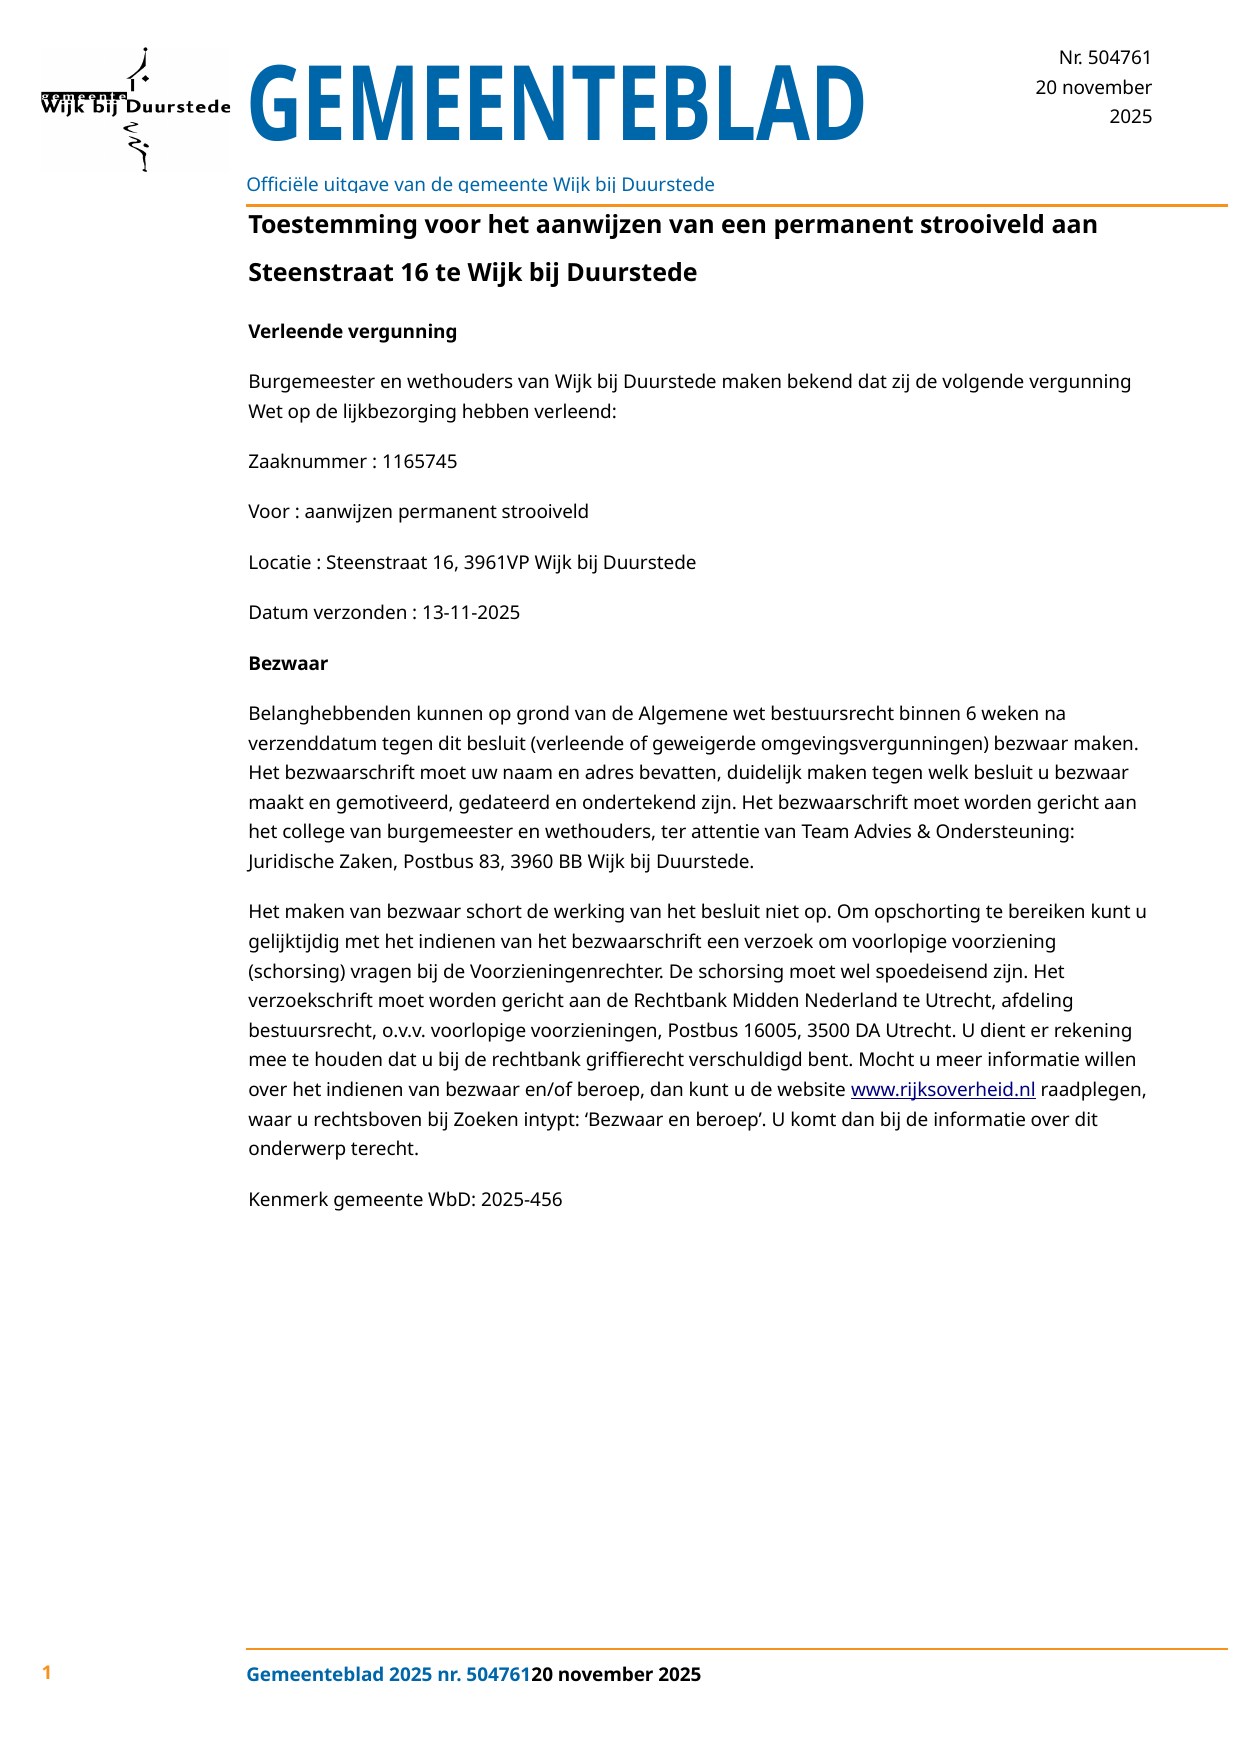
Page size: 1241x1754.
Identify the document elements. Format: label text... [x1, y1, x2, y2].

picture [41, 47, 231, 172]
text Zaaknummer : 1165745 [248, 448, 1152, 474]
text Bezwaar [248, 650, 1152, 676]
text Belanghebbenden kunnen op grond van de Algemene wet bestuursrecht binnen 6 weken na verzenddatum tegen dit besluit (verleende of geweigerde omgevingsvergunningen) bezwaar maken. Het bezwaarschrift moet uw naam en adres bevatten, duidelijk maken tegen welk besluit u bezwaar maakt en gemotiveerd, gedateerd en ondertekend zijn. Het bezwaarschrift moet worden gericht aan het college van burgemeester en wethouders, ter attentie van Team Advies & Ondersteuning: Juridische Zaken, Postbus 83, 3960 BB Wijk bij Duurstede. [248, 700, 1152, 874]
text Kenmerk gemeente WbD: 2025-456 [248, 1186, 1152, 1212]
text Verleende vergunning [248, 318, 1152, 344]
text Het maken van bezwaar schort de werking van het besluit niet op. Om opschorting te bereiken kunt u gelijktijdig met het indienen van het bezwaarschrift een verzoek om voorlopige voorziening (schorsing) vragen bij de Voorzieningenrechter. De schorsing moet wel spoedeisend zijn. Het verzoekschrift moet worden gericht aan de Rechtbank Midden Nederland te Utrecht, afdeling bestuursrecht, o.v.v. voorlopige voorzieningen, Postbus 16005, 3500 DA Utrecht. U dient er rekening mee te houden dat u bij de rechtbank griffierecht verschuldigd bent. Mocht u meer informatie willen over het indienen van bezwaar en/of beroep, dan kunt u de website www.rijksoverheid.nl raadplegen, waar u rechtsboven bij Zoeken intypt: ‘Bezwaar en beroep’. U komt dan bij de informatie over dit onderwerp terecht. [248, 899, 1152, 1161]
text Voor : aanwijzen permanent strooiveld [248, 499, 1152, 524]
text Toestemming voor het aanwijzen van een permanent strooiveld aan Steenstraat 16 te Wijk bij Duurstede [248, 207, 1152, 288]
text Burgemeester en wethouders van Wijk bij Duurstede maken bekend dat zij de volgende vergunning Wet op de lijkbezorging hebben verleend: [248, 368, 1152, 424]
text Locatie : Steenstraat 16, 3961VP Wijk bij Duurstede [248, 549, 1152, 575]
text Datum verzonden : 13-11-2025 [248, 599, 1152, 625]
